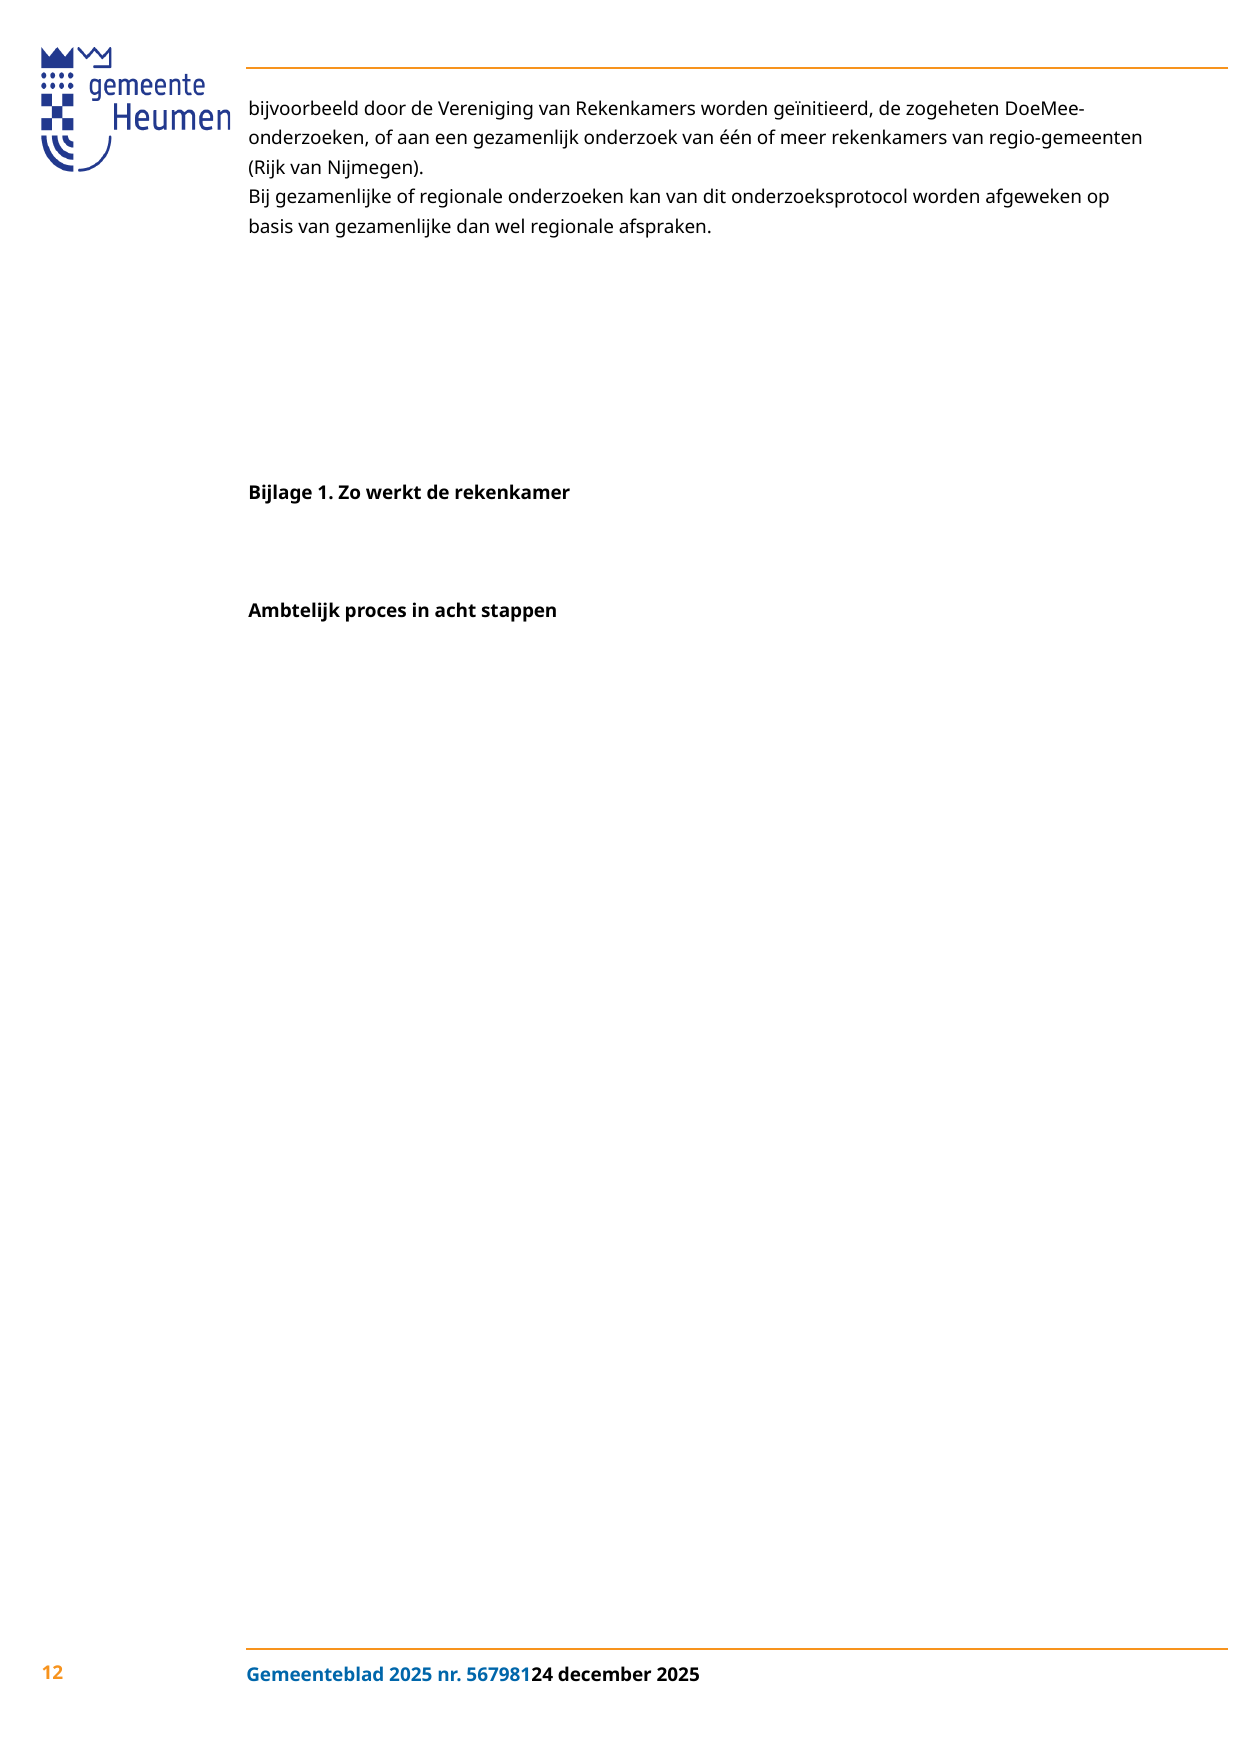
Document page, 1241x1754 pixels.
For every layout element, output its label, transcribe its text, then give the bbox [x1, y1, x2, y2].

text Ambtelijk proces in acht stappen [248, 598, 1152, 623]
text Bij gezamenlijke of regionale onderzoeken kan van dit onderzoeksprotocol worden afgeweken op basis van gezamenlijke dan wel regionale afspraken. [248, 183, 1152, 239]
text Bijlage 1. Zo werkt de rekenkamer [248, 479, 1152, 505]
picture [41, 47, 231, 172]
text bijvoorbeeld door de Vereniging van Rekenkamers worden geïnitieerd, de zogeheten DoeMee-onderzoeken, of aan een gezamenlijk onderzoek van één of meer rekenkamers van regio-gemeenten (Rijk van Nijmegen). [248, 95, 1152, 180]
